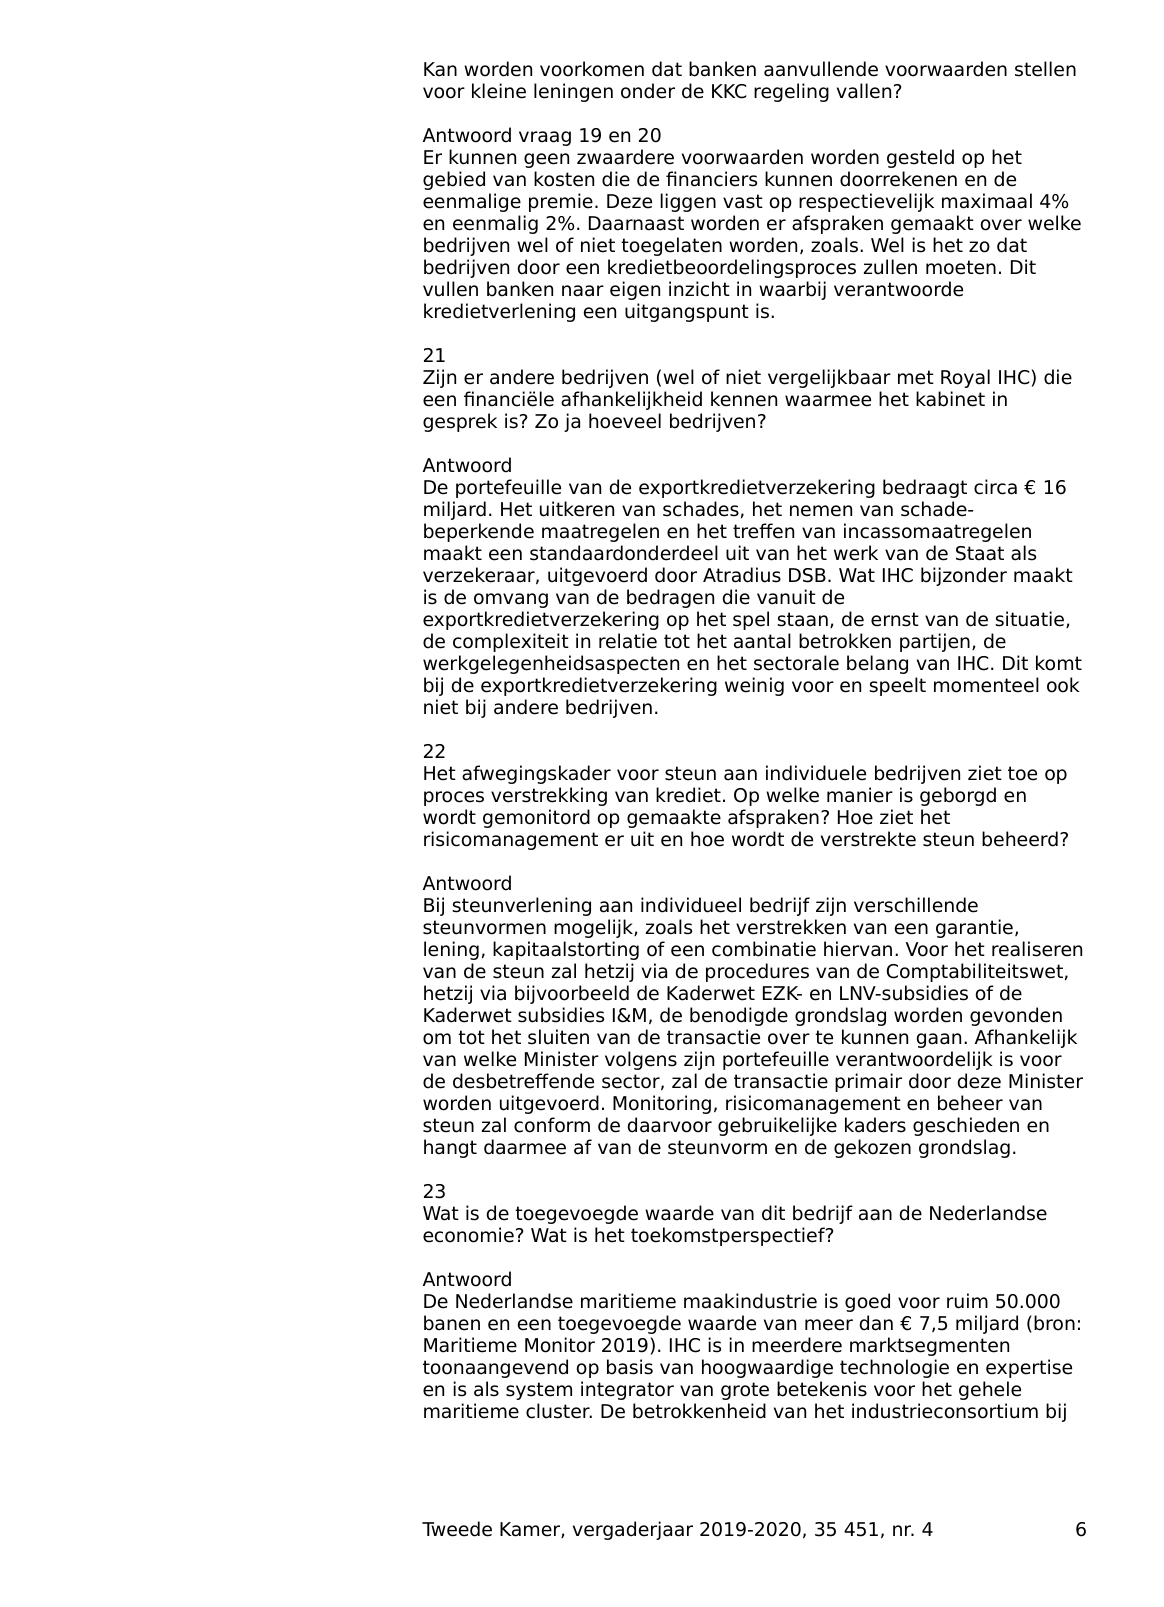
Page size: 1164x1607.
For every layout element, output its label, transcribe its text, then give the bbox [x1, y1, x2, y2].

text 23 [422, 1181, 1087, 1203]
text Wat is de toegevoegde waarde van dit bedrijf aan de Nederlandse economie? Wat is het toekomstperspectief? [422, 1203, 1087, 1247]
text De Nederlandse maritieme maakindustrie is goed voor ruim 50.000 banen en een toegevoegde waarde van meer dan € 7,5 miljard (bron: Maritieme Monitor 2019). IHC is in meerdere marktsegmenten toonaangevend op basis van hoogwaardige technologie en expertise en is als system integrator van grote betekenis voor het gehele maritieme cluster. De betrokkenheid van het industrieconsortium bij [422, 1291, 1087, 1423]
text Bij steunverlening aan individueel bedrijf zijn verschillende steunvormen mogelijk, zoals het verstrekken van een garantie, lening, kapitaalstorting of een combinatie hiervan. Voor het realiseren van de steun zal hetzij via de procedures van de Comptabiliteitswet, hetzij via bijvoorbeeld de Kaderwet EZK- en LNV-subsidies of de Kaderwet subsidies I&M, de benodigde grondslag worden gevonden om tot het sluiten van de transactie over te kunnen gaan. Afhankelijk van welke Minister volgens zijn portefeuille verantwoordelijk is voor de desbetreffende sector, zal de transactie primair door deze Minister worden uitgevoerd. Monitoring, risicomanagement en beheer van steun zal conform de daarvoor gebruikelijke kaders geschieden en hangt daarmee af van de steunvorm en de gekozen grondslag. [422, 895, 1087, 1159]
text Kan worden voorkomen dat banken aanvullende voorwaarden stellen voor kleine leningen onder de KKC regeling vallen? [422, 59, 1087, 103]
text Antwoord [422, 873, 1087, 895]
text Het afwegingskader voor steun aan individuele bedrijven ziet toe op proces verstrekking van krediet. Op welke manier is geborgd en wordt gemonitord op gemaakte afspraken? Hoe ziet het risicomanagement er uit en hoe wordt de verstrekte steun beheerd? [422, 763, 1087, 851]
text 21 [422, 345, 1087, 367]
text Antwoord vraag 19 en 20 [422, 125, 1087, 147]
text De portefeuille van de exportkredietverzekering bedraagt circa € 16 miljard. Het uitkeren van schades, het nemen van schade-beperkende maatregelen en het treffen van incassomaatregelen maakt een standaardonderdeel uit van het werk van de Staat als verzekeraar, uitgevoerd door Atradius DSB. Wat IHC bijzonder maakt is de omvang van de bedragen die vanuit de exportkredietverzekering op het spel staan, de ernst van de situatie, de complexiteit in relatie tot het aantal betrokken partijen, de werkgelegenheidsaspecten en het sectorale belang van IHC. Dit komt bij de exportkredietverzekering weinig voor en speelt momenteel ook niet bij andere bedrijven. [422, 477, 1087, 719]
text Antwoord [422, 1269, 1087, 1291]
text 22 [422, 741, 1087, 763]
text Er kunnen geen zwaardere voorwaarden worden gesteld op het gebied van kosten die de financiers kunnen doorrekenen en de eenmalige premie. Deze liggen vast op respectievelijk maximaal 4% en eenmalig 2%. Daarnaast worden er afspraken gemaakt over welke bedrijven wel of niet toegelaten worden, zoals. Wel is het zo dat bedrijven door een kredietbeoordelingsproces zullen moeten. Dit vullen banken naar eigen inzicht in waarbij verantwoorde kredietverlening een uitgangspunt is. [422, 147, 1087, 323]
text Zijn er andere bedrijven (wel of niet vergelijkbaar met Royal IHC) die een financiële afhankelijkheid kennen waarmee het kabinet in gesprek is? Zo ja hoeveel bedrijven? [422, 367, 1087, 433]
text Antwoord [422, 455, 1087, 477]
